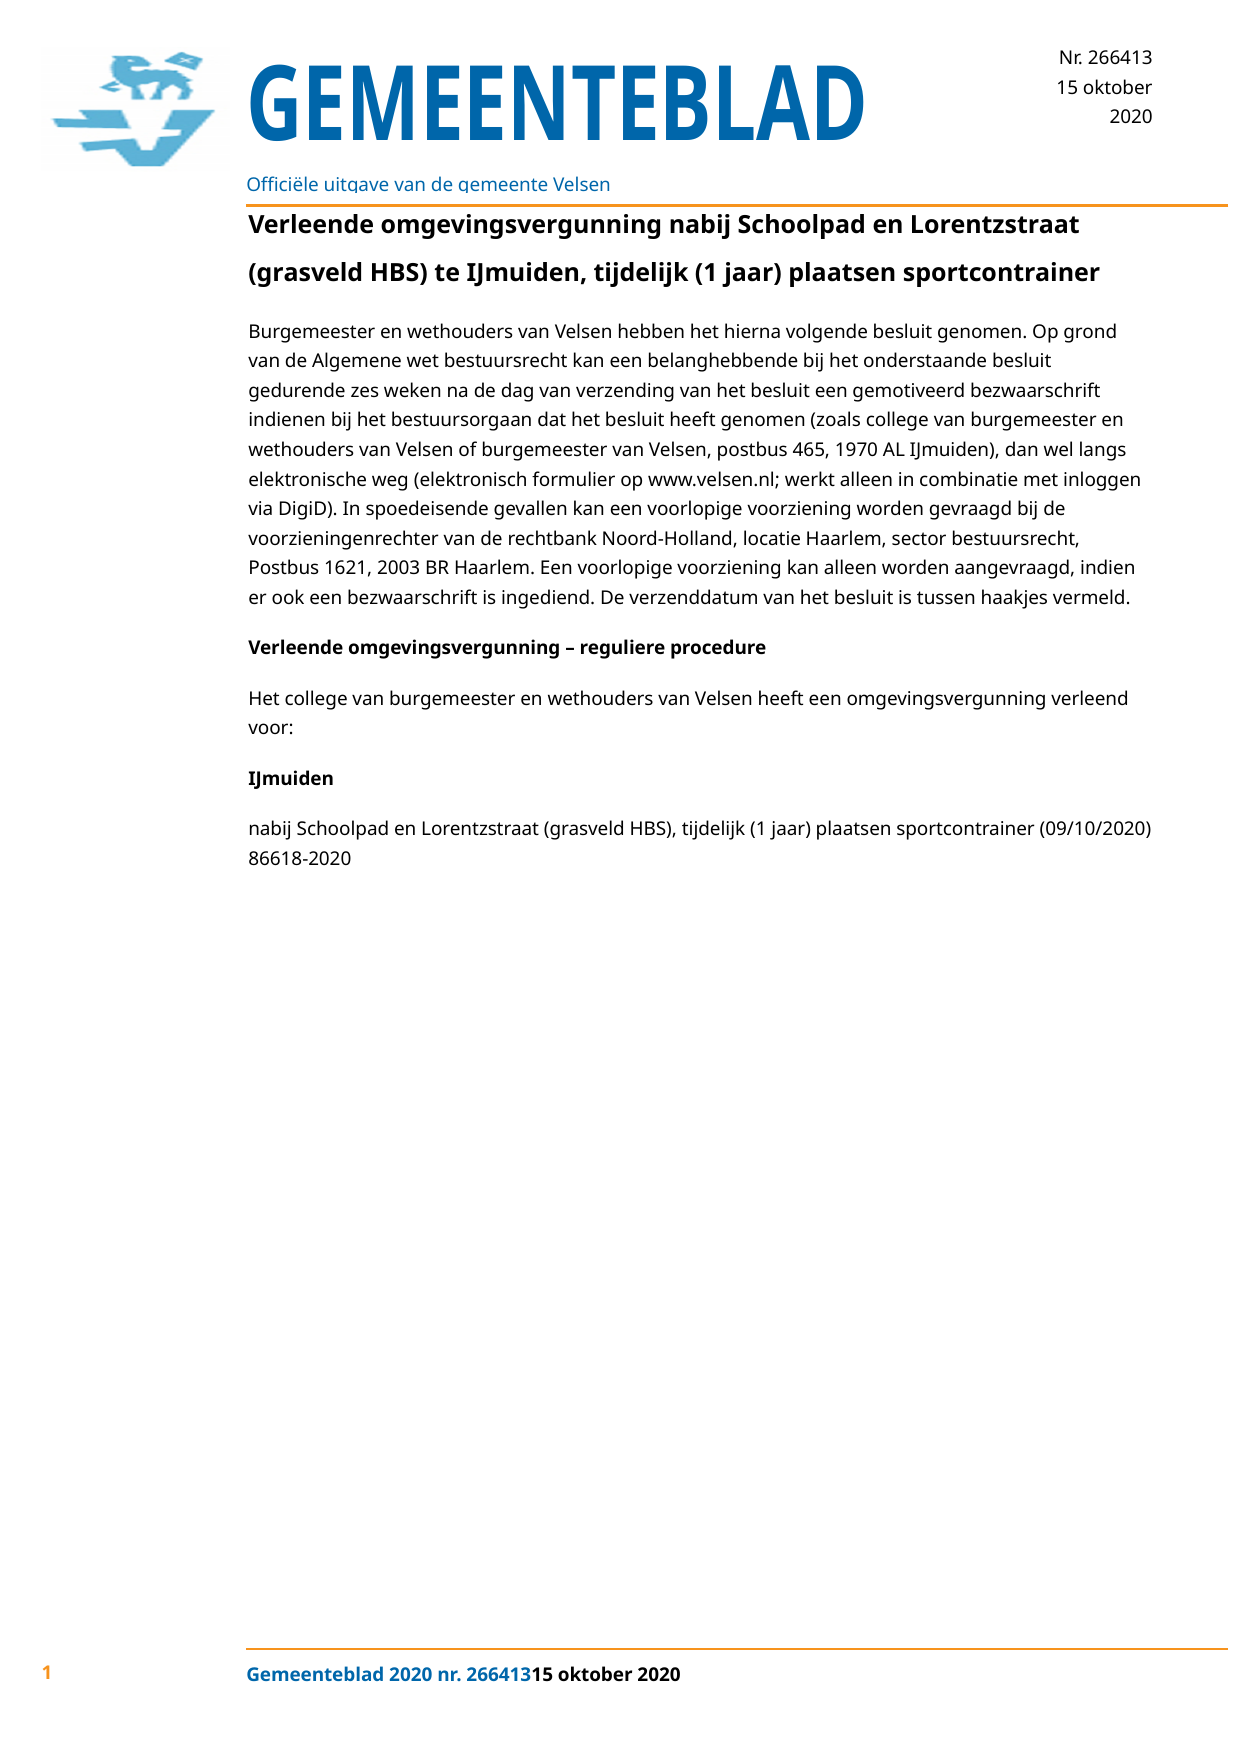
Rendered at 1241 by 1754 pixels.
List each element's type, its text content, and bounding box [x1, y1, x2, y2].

text IJmuiden [248, 765, 1152, 791]
text Het college van burgemeester en wethouders van Velsen heeft een omgevingsvergunning verleend voor: [248, 685, 1152, 740]
picture [41, 47, 231, 172]
text Verleende omgevingsvergunning nabij Schoolpad en Lorentzstraat (grasveld HBS) te IJmuiden, tijdelijk (1 jaar) plaatsen sportcontrainer [248, 207, 1152, 288]
text nabij Schoolpad en Lorentzstraat (grasveld HBS), tijdelijk (1 jaar) plaatsen sportcontrainer (09/10/2020) 86618-2020 [248, 815, 1152, 871]
text Verleende omgevingsvergunning – reguliere procedure [248, 634, 1152, 660]
text Burgemeester en wethouders van Velsen hebben het hierna volgende besluit genomen. Op grond van de Algemene wet bestuursrecht kan een belanghebbende bij het onderstaande besluit gedurende zes weken na de dag van verzending van het besluit een gemotiveerd bezwaarschrift indienen bij het bestuursorgaan dat het besluit heeft genomen (zoals college van burgemeester en wethouders van Velsen of burgemeester van Velsen, postbus 465, 1970 AL IJmuiden), dan wel langs elektronische weg (elektronisch formulier op www.velsen.nl; werkt alleen in combinatie met inloggen via DigiD). In spoedeisende gevallen kan een voorlopige voorziening worden gevraagd bij de voorzieningenrechter van de rechtbank Noord-Holland, locatie Haarlem, sector bestuursrecht, Postbus 1621, 2003 BR Haarlem. Een voorlopige voorziening kan alleen worden aangevraagd, indien er ook een bezwaarschrift is ingediend. De verzenddatum van het besluit is tussen haakjes vermeld. [248, 318, 1152, 610]
